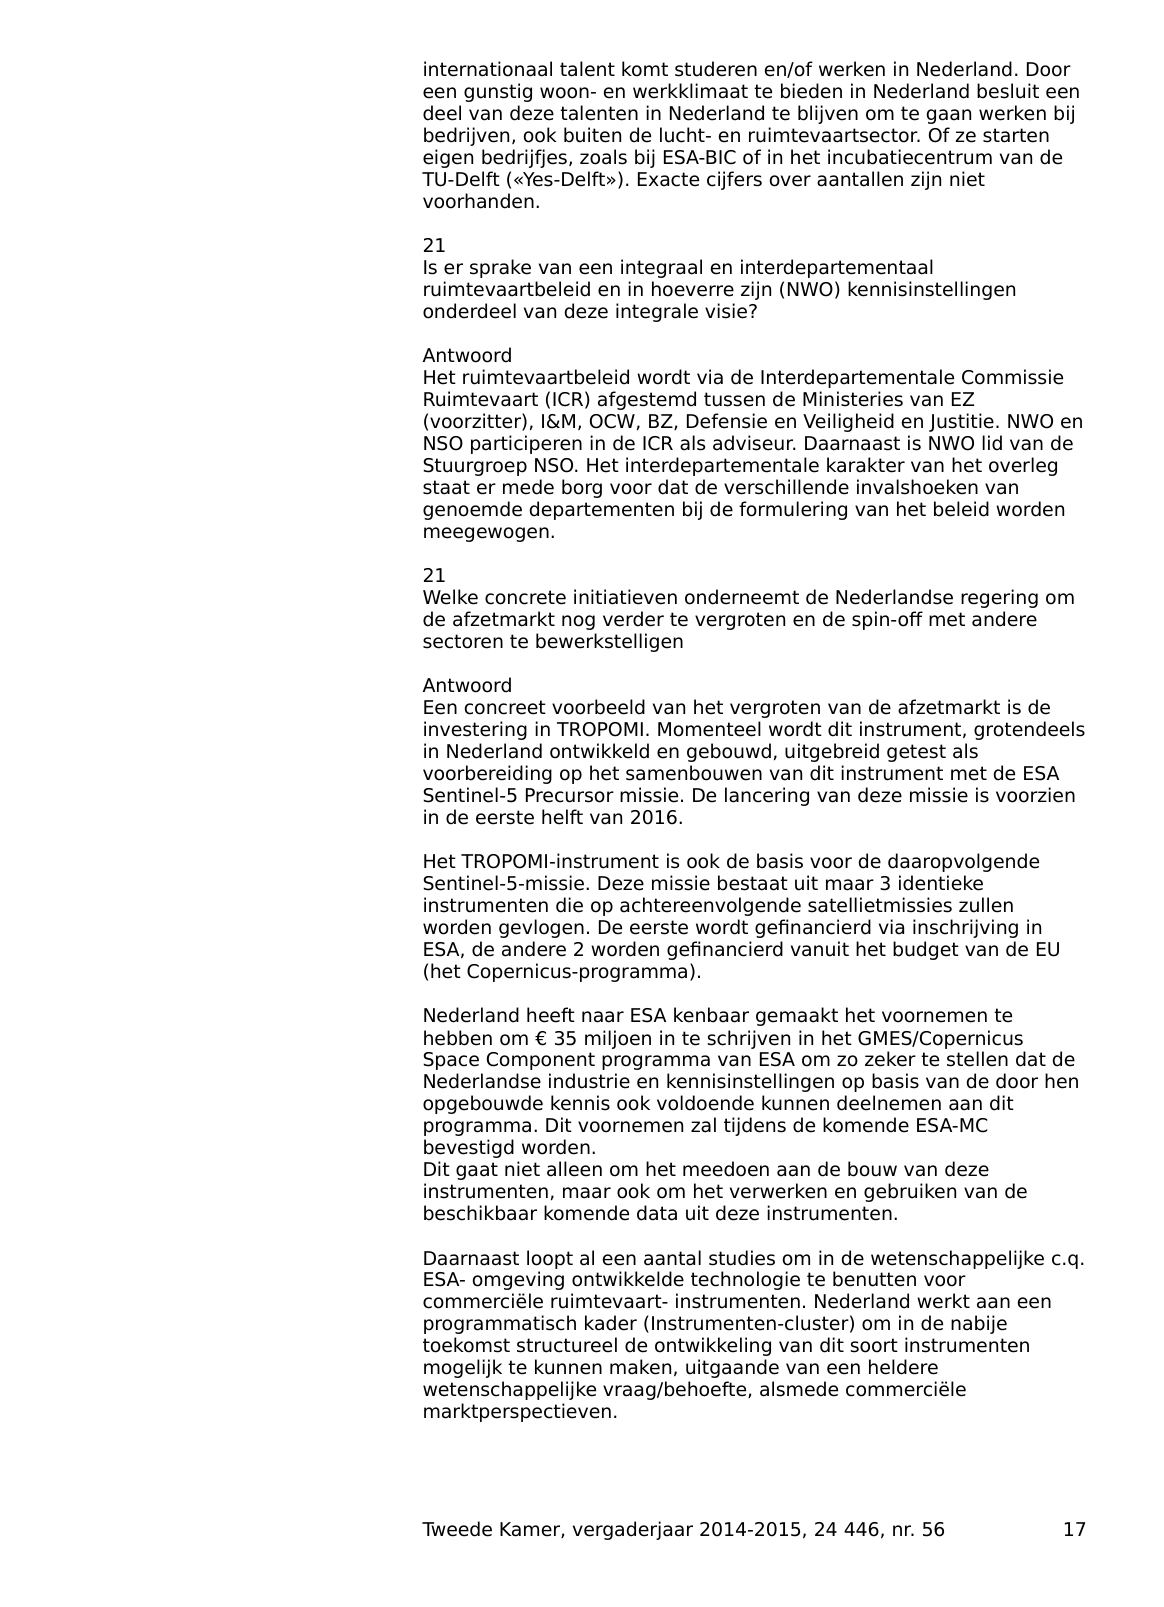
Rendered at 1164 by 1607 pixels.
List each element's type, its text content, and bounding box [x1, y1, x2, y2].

text Nederland heeft naar ESA kenbaar gemaakt het voornemen te hebben om € 35 miljoen in te schrijven in het GMES/Copernicus Space Component programma van ESA om zo zeker te stellen dat de Nederlandse industrie en kennisinstellingen op basis van de door hen opgebouwde kennis ook voldoende kunnen deelnemen aan dit programma. Dit voornemen zal tijdens de komende ESA-MC bevestigd worden. [422, 1005, 1087, 1159]
text Welke concrete initiatieven onderneemt de Nederlandse regering om de afzetmarkt nog verder te vergroten en de spin-off met andere sectoren te bewerkstelligen [422, 587, 1087, 653]
text Het ruimtevaartbeleid wordt via de Interdepartementale Commissie Ruimtevaart (ICR) afgestemd tussen de Ministeries van EZ (voorzitter), I&M, OCW, BZ, Defensie en Veiligheid en Justitie. NWO en NSO participeren in de ICR als adviseur. Daarnaast is NWO lid van de Stuurgroep NSO. Het interdepartementale karakter van het overleg staat er mede borg voor dat de verschillende invalshoeken van genoemde departementen bij de formulering van het beleid worden meegewogen. [422, 367, 1087, 543]
text Daarnaast loopt al een aantal studies om in de wetenschappelijke c.q. ESA- omgeving ontwikkelde technologie te benutten voor commerciële ruimtevaart- instrumenten. Nederland werkt aan een programmatisch kader (Instrumenten-cluster) om in de nabije toekomst structureel de ontwikkeling van dit soort instrumenten mogelijk te kunnen maken, uitgaande van een heldere wetenschappelijke vraag/behoefte, alsmede commerciële marktperspectieven. [422, 1247, 1087, 1423]
text Antwoord [422, 345, 1087, 367]
text Een concreet voorbeeld van het vergroten van de afzetmarkt is de investering in TROPOMI. Momenteel wordt dit instrument, grotendeels in Nederland ontwikkeld en gebouwd, uitgebreid getest als voorbereiding op het samenbouwen van dit instrument met de ESA Sentinel-5 Precursor missie. De lancering van deze missie is voorzien in de eerste helft van 2016. [422, 697, 1087, 829]
text Antwoord [422, 675, 1087, 697]
text Is er sprake van een integraal en interdepartementaal ruimtevaartbeleid en in hoeverre zijn (NWO) kennisinstellingen onderdeel van deze integrale visie? [422, 257, 1087, 323]
text 21 [422, 565, 1087, 587]
text internationaal talent komt studeren en/of werken in Nederland. Door een gunstig woon- en werkklimaat te bieden in Nederland besluit een deel van deze talenten in Nederland te blijven om te gaan werken bij bedrijven, ook buiten de lucht- en ruimtevaartsector. Of ze starten eigen bedrijfjes, zoals bij ESA-BIC of in het incubatiecentrum van de TU-Delft («Yes-Delft»). Exacte cijfers over aantallen zijn niet voorhanden. [422, 59, 1087, 213]
text 21 [422, 235, 1087, 257]
text Dit gaat niet alleen om het meedoen aan de bouw van deze instrumenten, maar ook om het verwerken en gebruiken van de beschikbaar komende data uit deze instrumenten. [422, 1159, 1087, 1225]
text Het TROPOMI-instrument is ook de basis voor de daaropvolgende Sentinel-5-missie. Deze missie bestaat uit maar 3 identieke instrumenten die op achtereenvolgende satellietmissies zullen worden gevlogen. De eerste wordt gefinancierd via inschrijving in ESA, de andere 2 worden gefinancierd vanuit het budget van de EU (het Copernicus-programma). [422, 851, 1087, 983]
